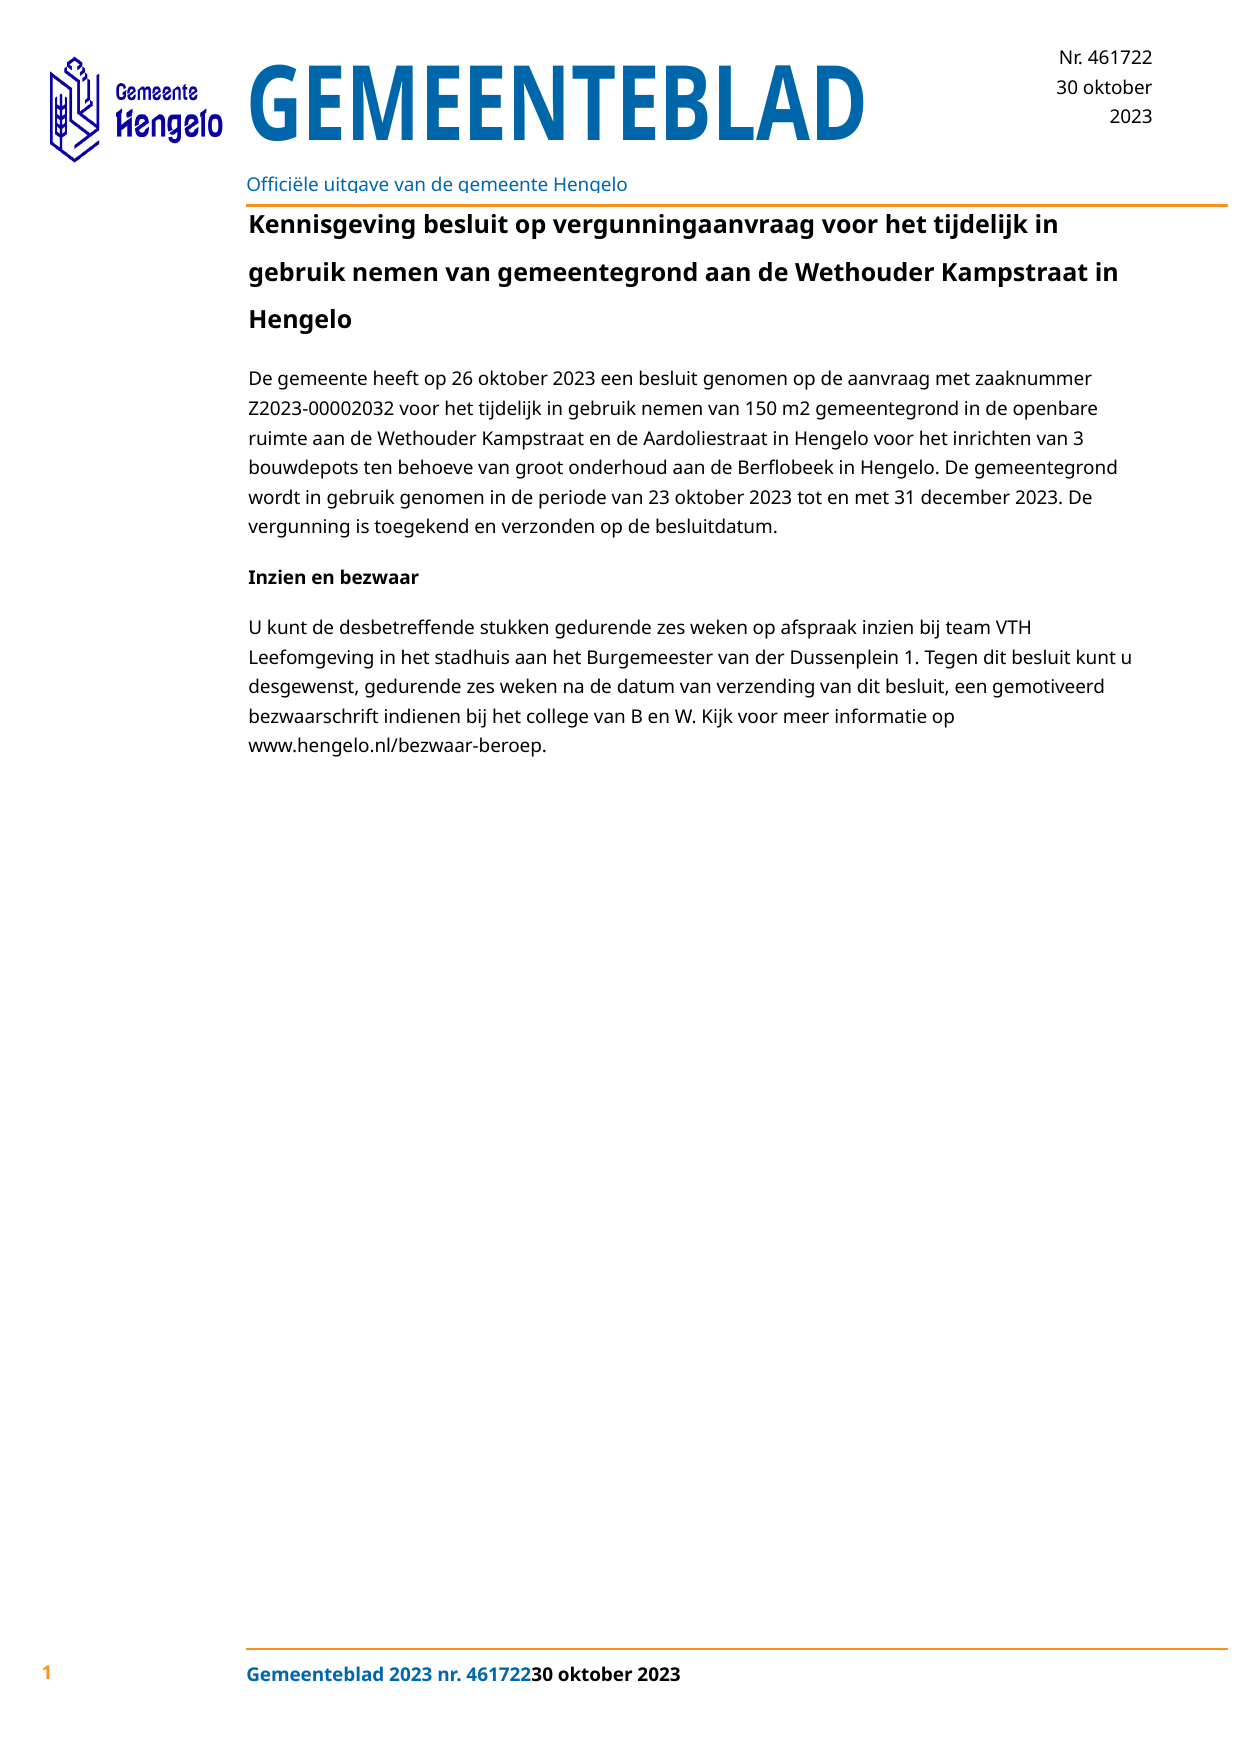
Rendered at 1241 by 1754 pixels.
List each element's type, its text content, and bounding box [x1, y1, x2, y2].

text Inzien en bezwaar [248, 564, 1152, 589]
text De gemeente heeft op 26 oktober 2023 een besluit genomen op de aanvraag met zaaknummer Z2023-00002032 voor het tijdelijk in gebruik nemen van 150 m2 gemeentegrond in de openbare ruimte aan de Wethouder Kampstraat en de Aardoliestraat in Hengelo voor het inrichten van 3 bouwdepots ten behoeve van groot onderhoud aan de Berflobeek in Hengelo. De gemeentegrond wordt in gebruik genomen in de periode van 23 oktober 2023 tot en met 31 december 2023. De vergunning is toegekend en verzonden op de besluitdatum. [248, 366, 1152, 539]
picture [41, 47, 231, 172]
text Kennisgeving besluit op vergunningaanvraag voor het tijdelijk in gebruik nemen van gemeentegrond aan de Wethouder Kampstraat in Hengelo [248, 207, 1152, 336]
text U kunt de desbetreffende stukken gedurende zes weken op afspraak inzien bij team VTH Leefomgeving in het stadhuis aan het Burgemeester van der Dussenplein 1. Tegen dit besluit kunt u desgewenst, gedurende zes weken na de datum van verzending van dit besluit, een gemotiveerd bezwaarschrift indienen bij het college van B en W. Kijk voor meer informatie op www.hengelo.nl/bezwaar-beroep. [248, 614, 1152, 758]
